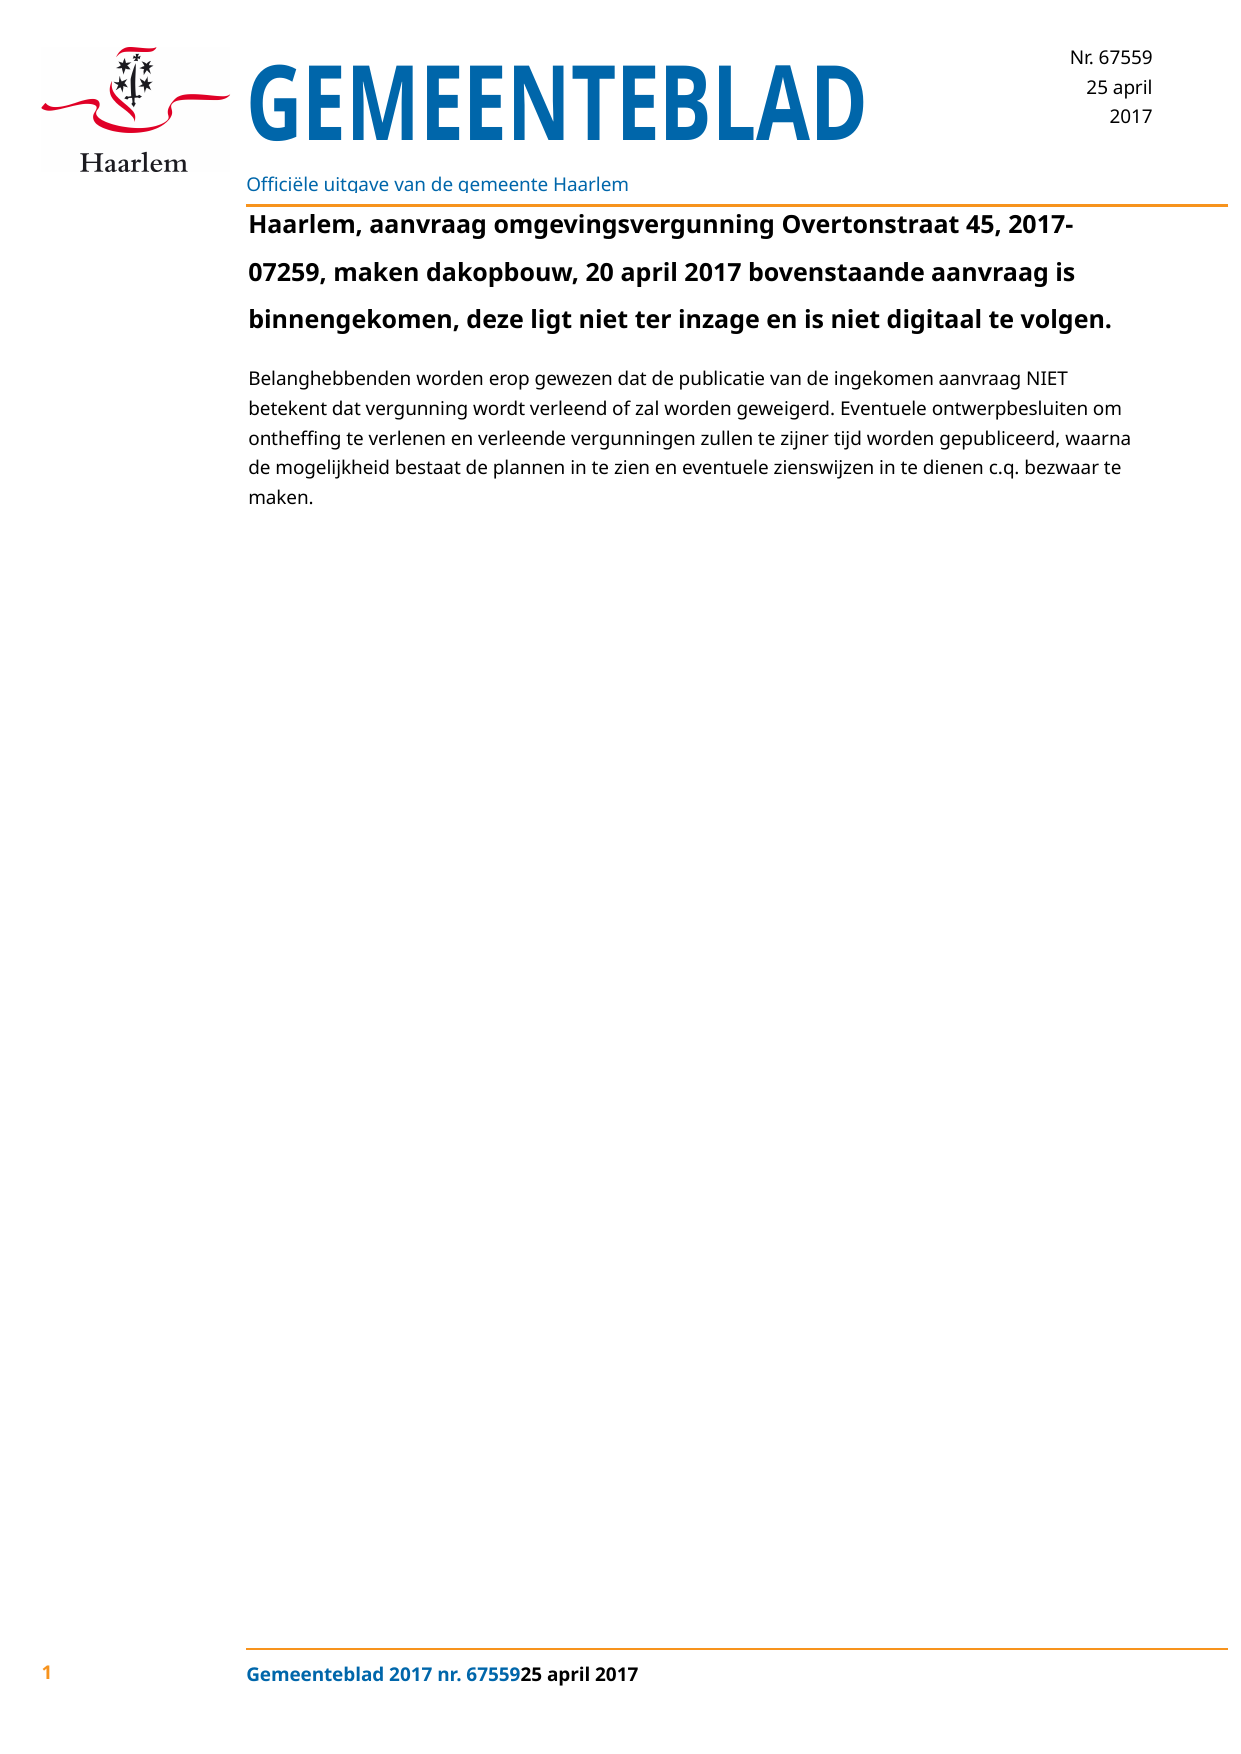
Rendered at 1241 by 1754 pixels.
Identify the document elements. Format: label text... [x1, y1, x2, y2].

text Belanghebbenden worden erop gewezen dat de publicatie van de ingekomen aanvraag NIET betekent dat vergunning wordt verleend of zal worden geweigerd. Eventuele ontwerpbesluiten om ontheffing te verlenen en verleende vergunningen zullen te zijner tijd worden gepubliceerd, waarna de mogelijkheid bestaat de plannen in te zien en eventuele zienswijzen in te dienen c.q. bezwaar te maken. [248, 366, 1152, 509]
text Haarlem, aanvraag omgevingsvergunning Overtonstraat 45, 2017-07259, maken dakopbouw, 20 april 2017 bovenstaande aanvraag is binnengekomen, deze ligt niet ter inzage en is niet digitaal te volgen. [248, 207, 1152, 336]
picture [41, 47, 231, 172]
